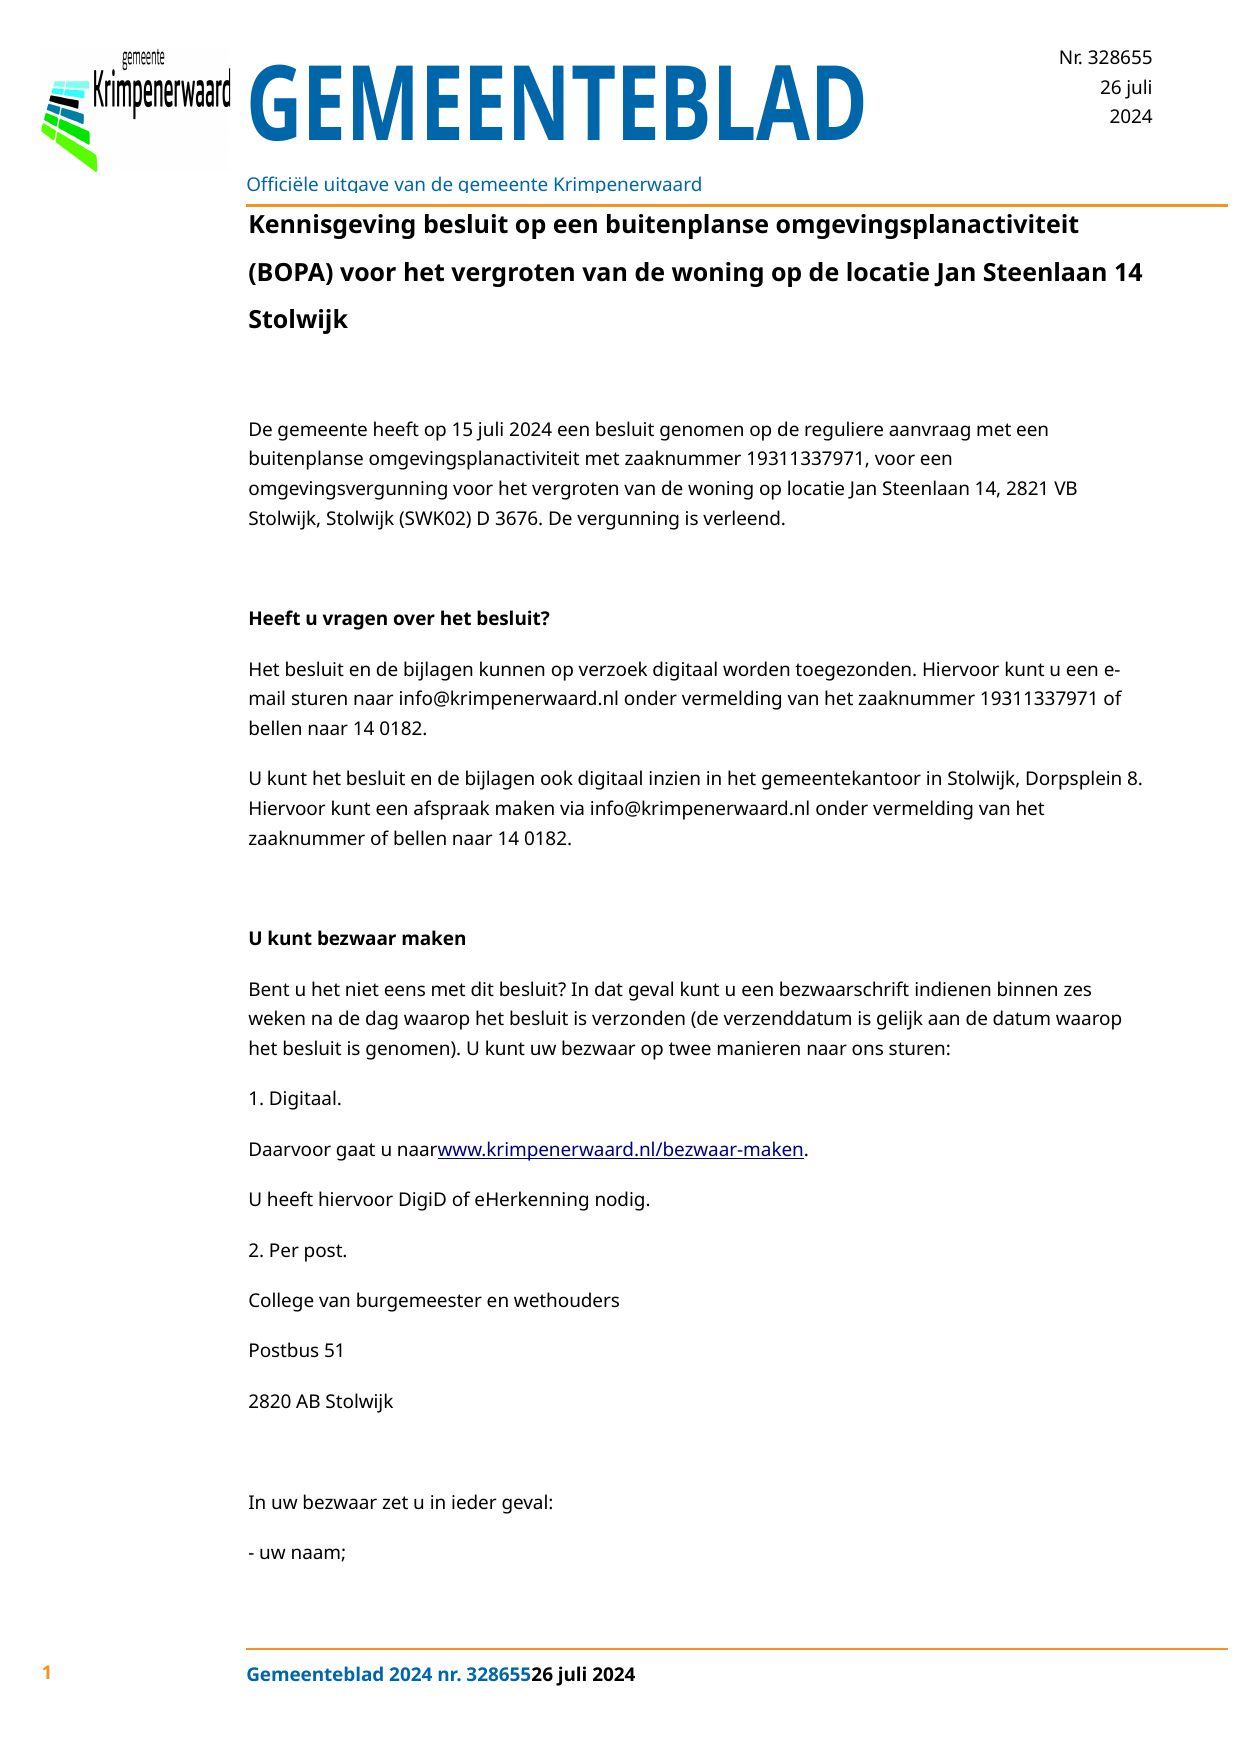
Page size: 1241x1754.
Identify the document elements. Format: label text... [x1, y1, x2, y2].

text Postbus 51 [248, 1338, 1152, 1363]
text College van burgemeester en wethouders [248, 1287, 1152, 1313]
text 1. Digitaal. [248, 1086, 1152, 1111]
text Daarvoor gaat u naarwww.krimpenerwaard.nl/bezwaar-maken. [248, 1136, 1152, 1162]
text 2820 AB Stolwijk [248, 1388, 1152, 1414]
text Het besluit en de bijlagen kunnen op verzoek digitaal worden toegezonden. Hiervoor kunt u een e-mail sturen naar info@krimpenerwaard.nl onder vermelding van het zaaknummer 19311337971 of bellen naar 14 0182. [248, 656, 1152, 741]
text U heeft hiervoor DigiD of eHerkenning nodig. [248, 1186, 1152, 1212]
text De gemeente heeft op 15 juli 2024 een besluit genomen op de reguliere aanvraag met een buitenplanse omgevingsplanactiviteit met zaaknummer 19311337971, voor een omgevingsvergunning voor het vergroten van de woning op locatie Jan Steenlaan 14, 2821 VB Stolwijk, Stolwijk (SWK02) D 3676. De vergunning is verleend. [248, 416, 1152, 530]
text In uw bezwaar zet u in ieder geval: [248, 1489, 1152, 1514]
text Heeft u vragen over het besluit? [248, 606, 1152, 631]
text Kennisgeving besluit op een buitenplanse omgevingsplanactiviteit (BOPA) voor het vergroten van de woning op de locatie Jan Steenlaan 14 Stolwijk [248, 207, 1152, 336]
text 2. Per post. [248, 1237, 1152, 1262]
text U kunt bezwaar maken [248, 926, 1152, 951]
picture [41, 47, 231, 172]
text Bent u het niet eens met dit besluit? In dat geval kunt u een bezwaarschrift indienen binnen zes weken na de dag waarop het besluit is verzonden (de verzenddatum is gelijk aan de datum waarop het besluit is genomen). U kunt uw bezwaar op twee manieren naar ons sturen: [248, 976, 1152, 1061]
text - uw naam; [248, 1539, 1152, 1565]
text U kunt het besluit en de bijlagen ook digitaal inzien in het gemeentekantoor in Stolwijk, Dorpsplein 8. Hiervoor kunt een afspraak maken via info@krimpenerwaard.nl onder vermelding van het zaaknummer of bellen naar 14 0182. [248, 766, 1152, 850]
